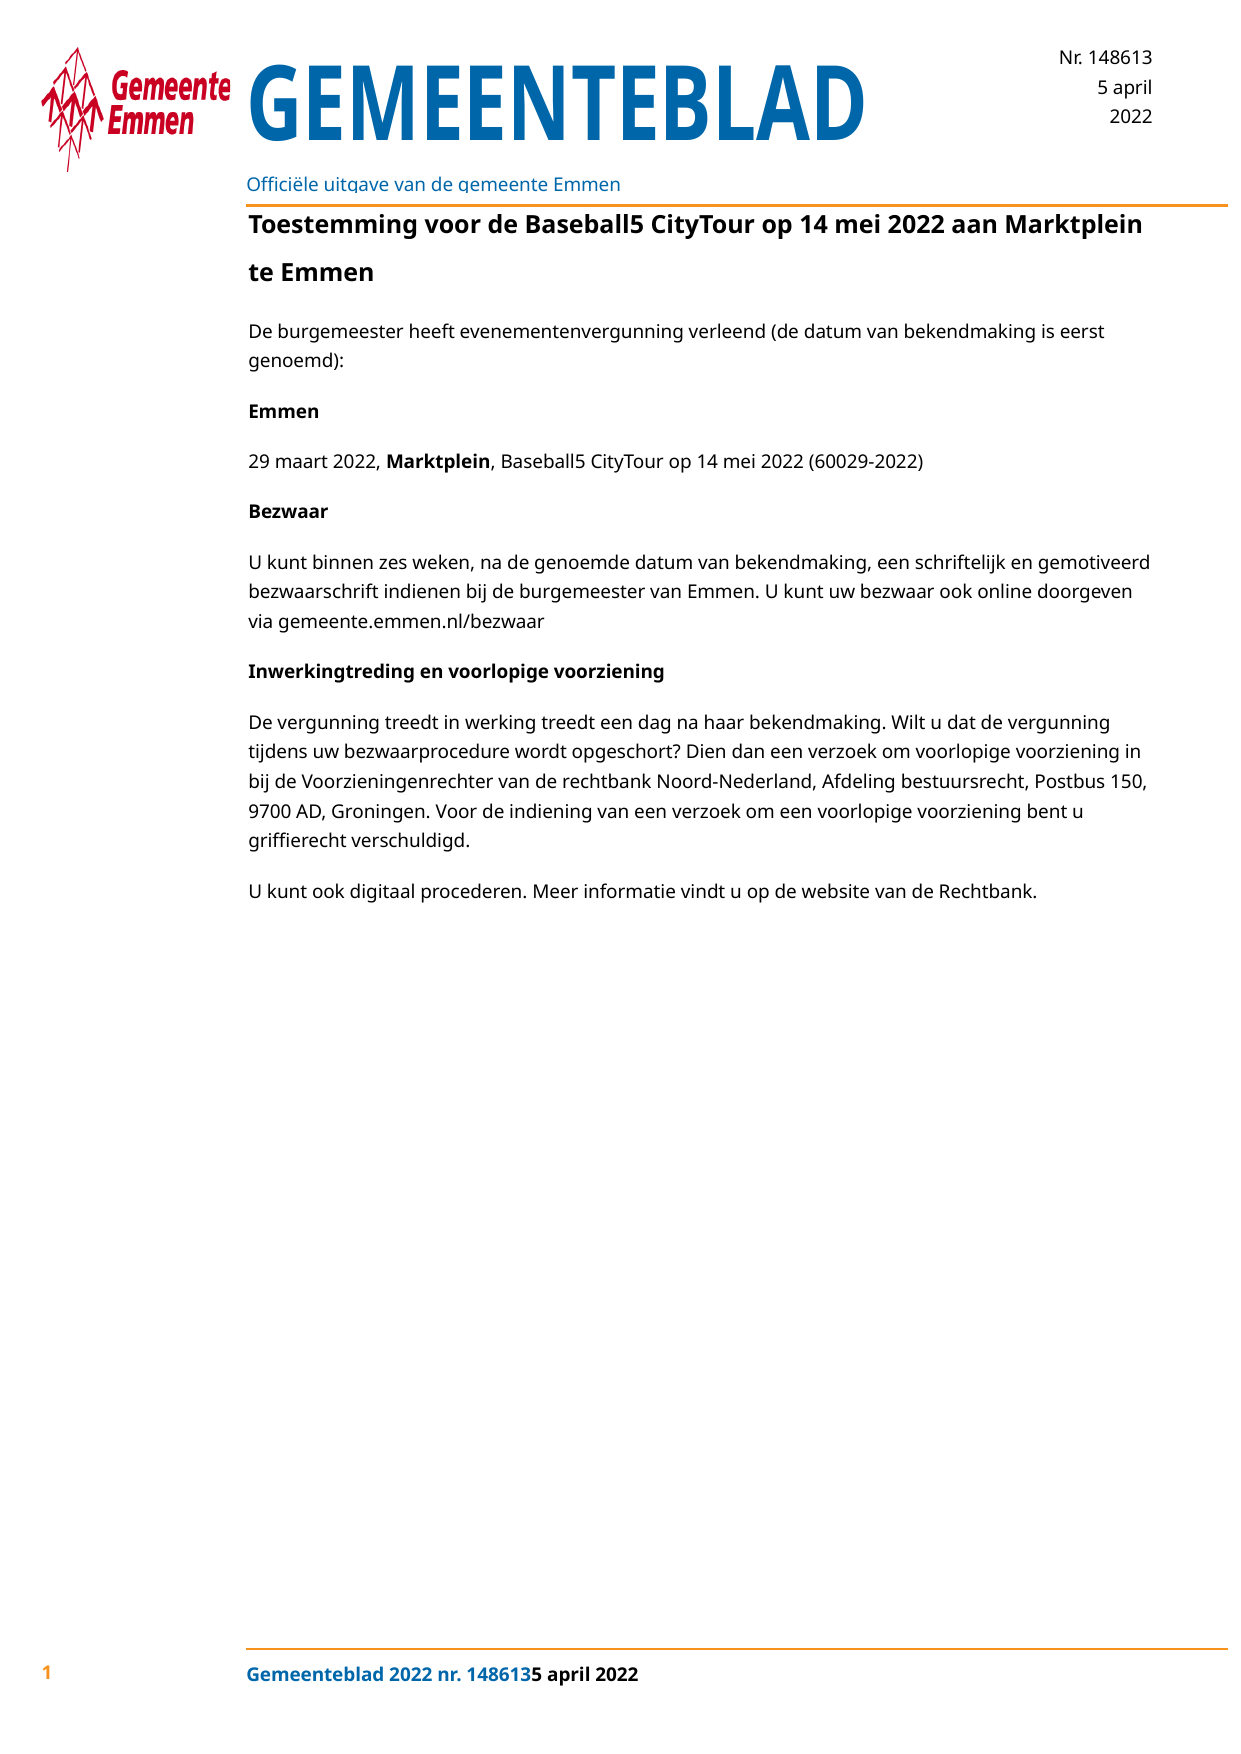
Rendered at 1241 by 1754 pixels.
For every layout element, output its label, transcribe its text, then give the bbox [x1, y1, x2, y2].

text Inwerkingtreding en voorlopige voorziening [248, 659, 1152, 684]
text Toestemming voor de Baseball5 CityTour op 14 mei 2022 aan Marktplein te Emmen [248, 207, 1152, 288]
text Emmen [248, 398, 1152, 424]
text Bezwaar [248, 499, 1152, 524]
text 29 maart 2022, Marktplein, Baseball5 CityTour op 14 mei 2022 (60029-2022) [248, 448, 1152, 474]
text De burgemeester heeft evenementenvergunning verleend (de datum van bekendmaking is eerst genoemd): [248, 318, 1152, 373]
text U kunt binnen zes weken, na de genoemde datum van bekendmaking, een schriftelijk en gemotiveerd bezwaarschrift indienen bij de burgemeester van Emmen. U kunt uw bezwaar ook online doorgeven via gemeente.emmen.nl/bezwaar [248, 549, 1152, 634]
picture [41, 47, 231, 172]
text De vergunning treedt in werking treedt een dag na haar bekendmaking. Wilt u dat de vergunning tijdens uw bezwaarprocedure wordt opgeschort? Dien dan een verzoek om voorlopige voorziening in bij de Voorzieningenrechter van de rechtbank Noord-Nederland, Afdeling bestuursrecht, Postbus 150, 9700 AD, Groningen. Voor de indiening van een verzoek om een voorlopige voorziening bent u griffierecht verschuldigd. [248, 709, 1152, 853]
text U kunt ook digitaal procederen. Meer informatie vindt u op de website van de Rechtbank. [248, 878, 1152, 904]
